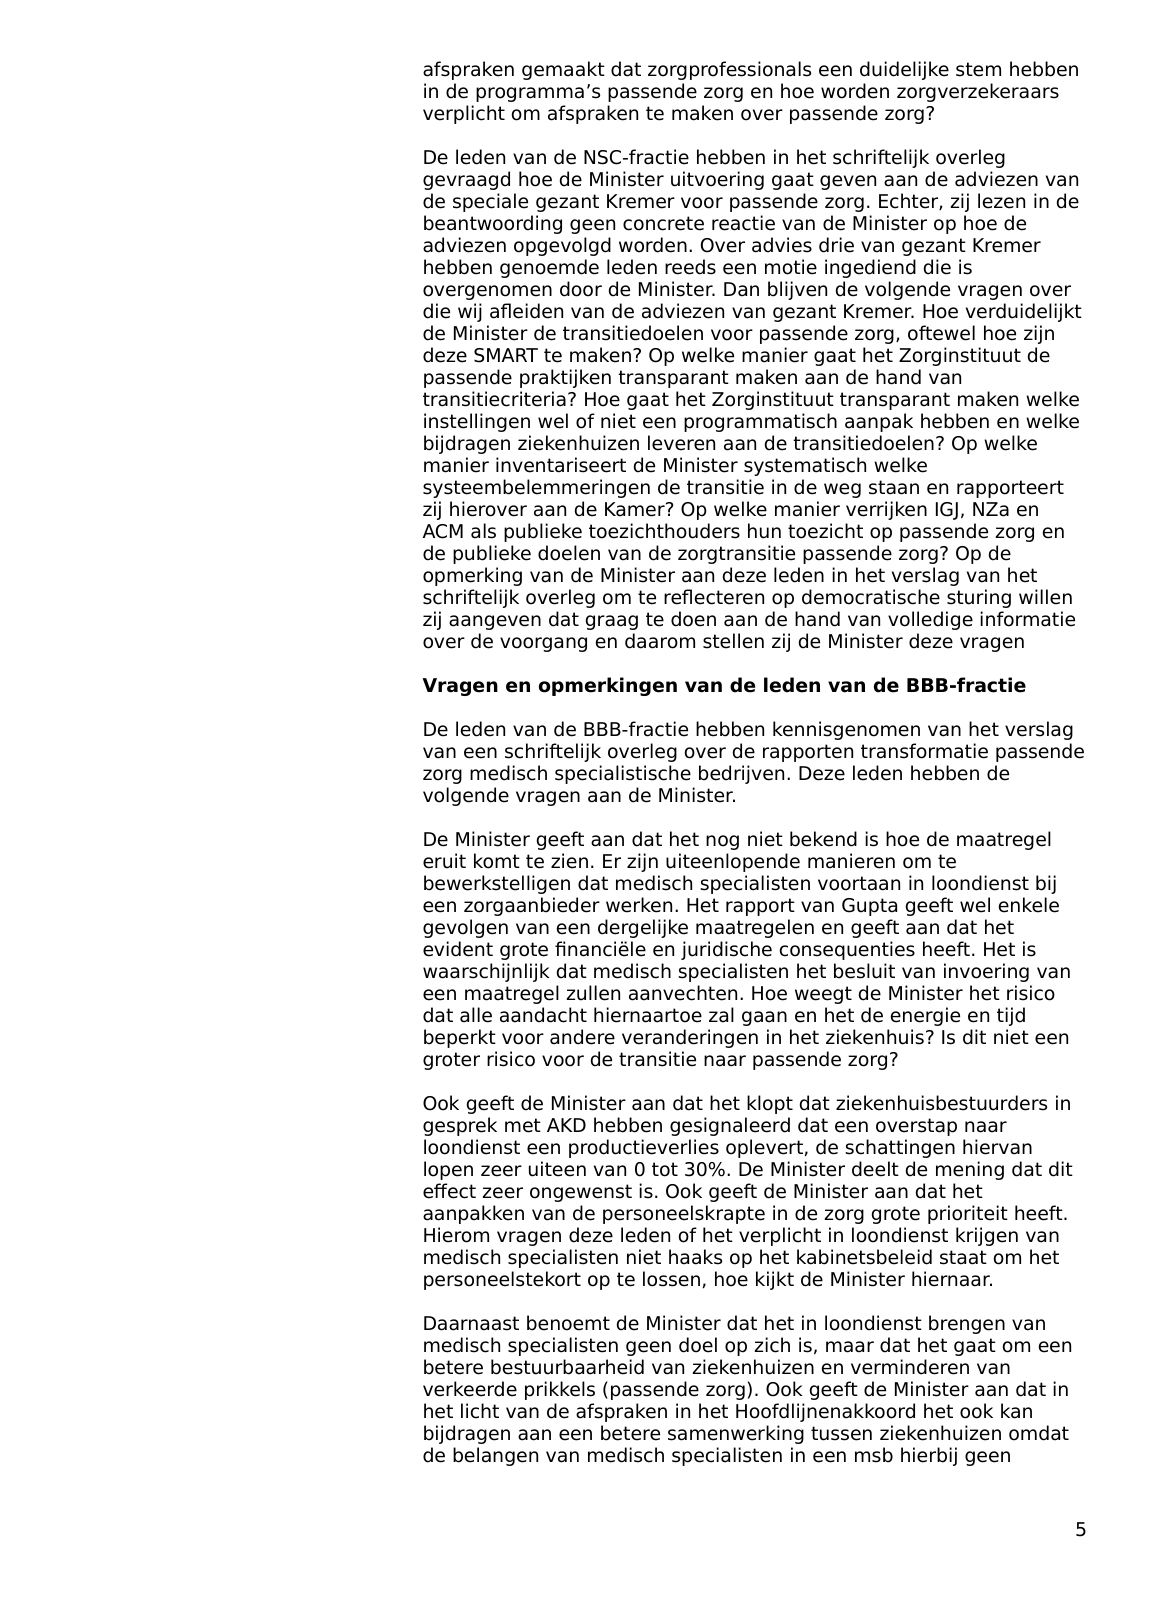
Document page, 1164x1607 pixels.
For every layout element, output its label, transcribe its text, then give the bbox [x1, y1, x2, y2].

text Daarnaast benoemt de Minister dat het in loondienst brengen van medisch specialisten geen doel op zich is, maar dat het gaat om een betere bestuurbaarheid van ziekenhuizen en verminderen van verkeerde prikkels (passende zorg). Ook geeft de Minister aan dat in het licht van de afspraken in het Hoofdlijnenakkoord het ook kan bijdragen aan een betere samenwerking tussen ziekenhuizen omdat de belangen van medisch specialisten in een msb hierbij geen [422, 1313, 1087, 1467]
subtitle Vragen en opmerkingen van de leden van de BBB-fractie [422, 675, 1087, 697]
text De Minister geeft aan dat het nog niet bekend is hoe de maatregel eruit komt te zien. Er zijn uiteenlopende manieren om te bewerkstelligen dat medisch specialisten voortaan in loondienst bij een zorgaanbieder werken. Het rapport van Gupta geeft wel enkele gevolgen van een dergelijke maatregelen en geeft aan dat het evident grote financiële en juridische consequenties heeft. Het is waarschijnlijk dat medisch specialisten het besluit van invoering van een maatregel zullen aanvechten. Hoe weegt de Minister het risico dat alle aandacht hiernaartoe zal gaan en het de energie en tijd beperkt voor andere veranderingen in het ziekenhuis? Is dit niet een groter risico voor de transitie naar passende zorg? [422, 829, 1087, 1071]
text Ook geeft de Minister aan dat het klopt dat ziekenhuisbestuurders in gesprek met AKD hebben gesignaleerd dat een overstap naar loondienst een productieverlies oplevert, de schattingen hiervan lopen zeer uiteen van 0 tot 30%. De Minister deelt de mening dat dit effect zeer ongewenst is. Ook geeft de Minister aan dat het aanpakken van de personeelskrapte in de zorg grote prioriteit heeft. Hierom vragen deze leden of het verplicht in loondienst krijgen van medisch specialisten niet haaks op het kabinetsbeleid staat om het personeelstekort op te lossen, hoe kijkt de Minister hiernaar. [422, 1093, 1087, 1291]
text afspraken gemaakt dat zorgprofessionals een duidelijke stem hebben in de programma’s passende zorg en hoe worden zorgverzekeraars verplicht om afspraken te maken over passende zorg? [422, 59, 1087, 125]
text De leden van de NSC-fractie hebben in het schriftelijk overleg gevraagd hoe de Minister uitvoering gaat geven aan de adviezen van de speciale gezant Kremer voor passende zorg. Echter, zij lezen in de beantwoording geen concrete reactie van de Minister op hoe de adviezen opgevolgd worden. Over advies drie van gezant Kremer hebben genoemde leden reeds een motie ingediend die is overgenomen door de Minister. Dan blijven de volgende vragen over die wij afleiden van de adviezen van gezant Kremer. Hoe verduidelijkt de Minister de transitiedoelen voor passende zorg, oftewel hoe zijn deze SMART te maken? Op welke manier gaat het Zorginstituut de passende praktijken transparant maken aan de hand van transitiecriteria? Hoe gaat het Zorginstituut transparant maken welke instellingen wel of niet een programmatisch aanpak hebben en welke bijdragen ziekenhuizen leveren aan de transitiedoelen? Op welke manier inventariseert de Minister systematisch welke systeembelemmeringen de transitie in de weg staan en rapporteert zij hierover aan de Kamer? Op welke manier verrijken IGJ, NZa en ACM als publieke toezichthouders hun toezicht op passende zorg en de publieke doelen van de zorgtransitie passende zorg? Op de opmerking van de Minister aan deze leden in het verslag van het schriftelijk overleg om te reflecteren op democratische sturing willen zij aangeven dat graag te doen aan de hand van volledige informatie over de voorgang en daarom stellen zij de Minister deze vragen [422, 147, 1087, 653]
text De leden van de BBB-fractie hebben kennisgenomen van het verslag van een schriftelijk overleg over de rapporten transformatie passende zorg medisch specialistische bedrijven. Deze leden hebben de volgende vragen aan de Minister. [422, 719, 1087, 807]
